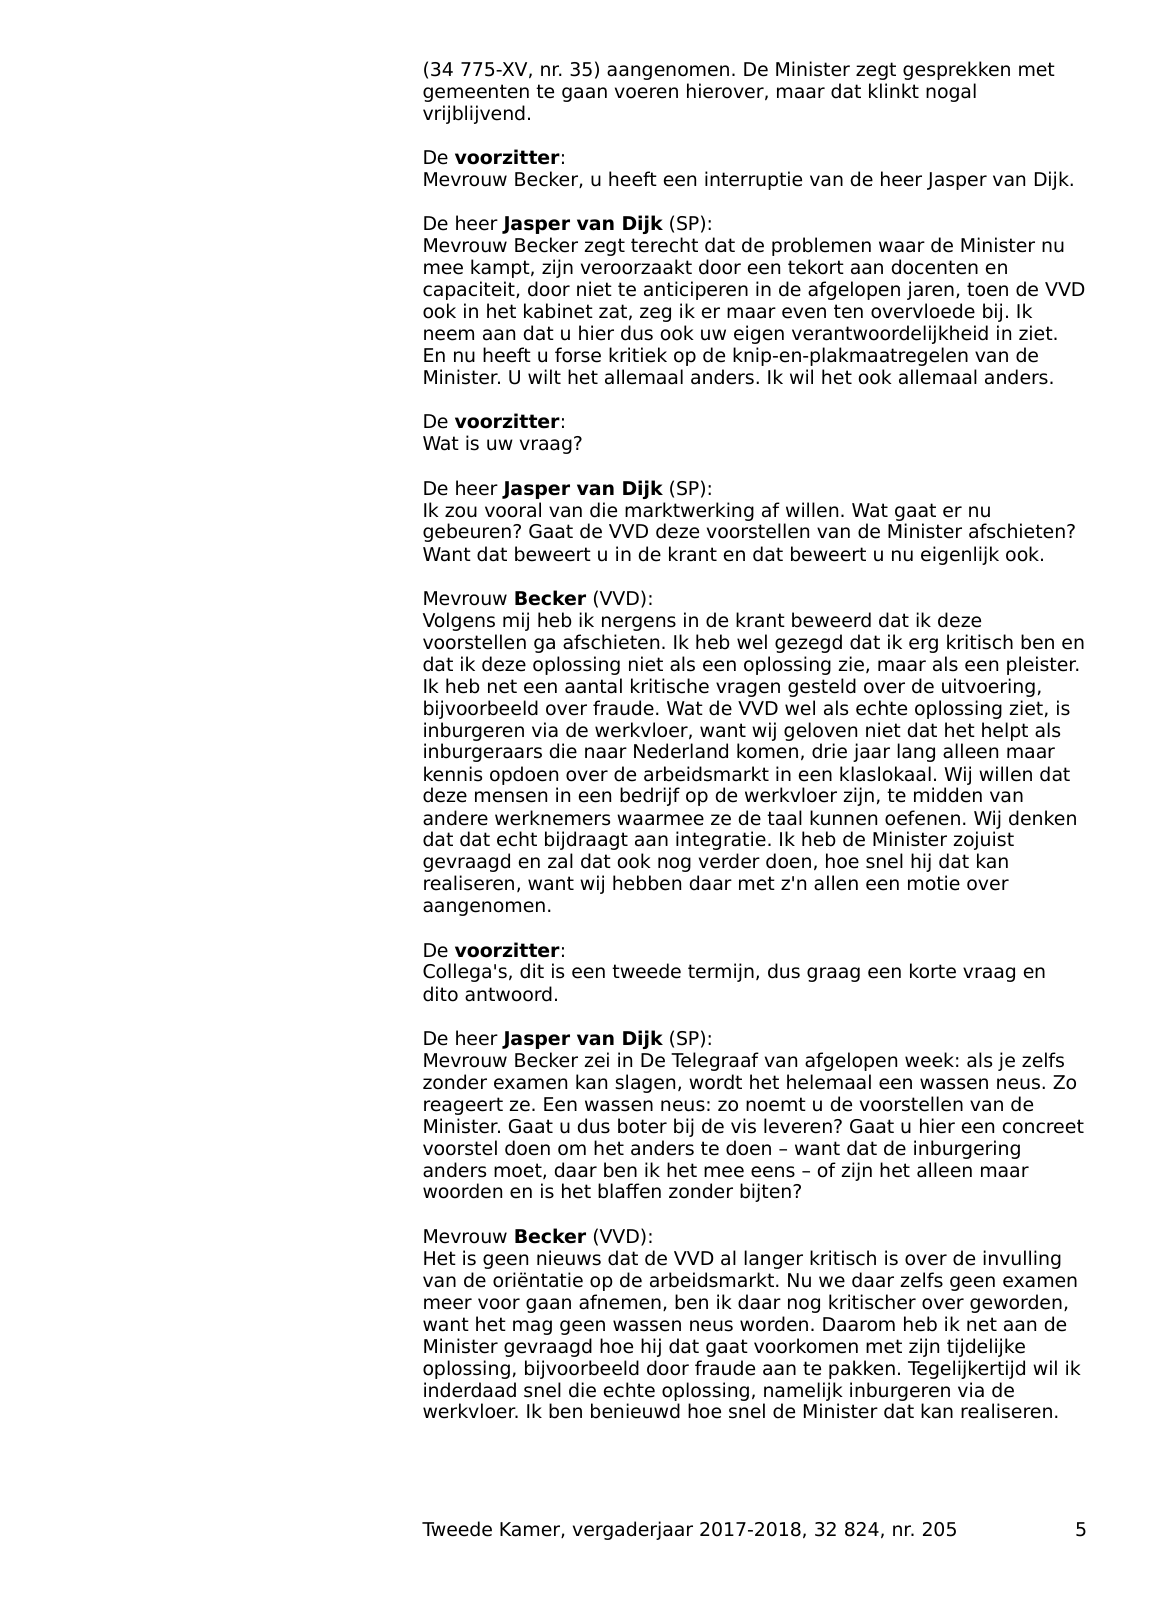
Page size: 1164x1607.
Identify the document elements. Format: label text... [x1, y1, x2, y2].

text Wat is uw vraag? [422, 433, 1087, 455]
text Volgens mij heb ik nergens in de krant beweerd dat ik deze voorstellen ga afschieten. Ik heb wel gezegd dat ik erg kritisch ben en dat ik deze oplossing niet als een oplossing zie, maar als een pleister. Ik heb net een aantal kritische vragen gesteld over de uitvoering, bijvoorbeeld over fraude. Wat de VVD wel als echte oplossing ziet, is inburgeren via de werkvloer, want wij geloven niet dat het helpt als inburgeraars die naar Nederland komen, drie jaar lang alleen maar kennis opdoen over de arbeidsmarkt in een klaslokaal. Wij willen dat deze mensen in een bedrijf op de werkvloer zijn, te midden van andere werknemers waarmee ze de taal kunnen oefenen. Wij denken dat dat echt bijdraagt aan integratie. Ik heb de Minister zojuist gevraagd en zal dat ook nog verder doen, hoe snel hij dat kan realiseren, want wij hebben daar met z'n allen een motie over aangenomen. [422, 609, 1087, 917]
text Mevrouw Becker, u heeft een interruptie van de heer Jasper van Dijk. [422, 169, 1087, 191]
text De voorzitter: [422, 147, 1087, 169]
text De voorzitter: [422, 411, 1087, 433]
text De heer Jasper van Dijk (SP): [422, 213, 1087, 235]
text Mevrouw Becker zegt terecht dat de problemen waar de Minister nu mee kampt, zijn veroorzaakt door een tekort aan docenten en capaciteit, door niet te anticiperen in de afgelopen jaren, toen de VVD ook in het kabinet zat, zeg ik er maar even ten overvloede bij. Ik neem aan dat u hier dus ook uw eigen verantwoordelijkheid in ziet. En nu heeft u forse kritiek op de knip-en-plakmaatregelen van de Minister. U wilt het allemaal anders. Ik wil het ook allemaal anders. [422, 235, 1087, 389]
text Mevrouw Becker (VVD): [422, 1226, 1087, 1248]
text Mevrouw Becker zei in De Telegraaf van afgelopen week: als je zelfs zonder examen kan slagen, wordt het helemaal een wassen neus. Zo reageert ze. Een wassen neus: zo noemt u de voorstellen van de Minister. Gaat u dus boter bij de vis leveren? Gaat u hier een concreet voorstel doen om het anders te doen – want dat de inburgering anders moet, daar ben ik het mee eens – of zijn het alleen maar woorden en is het blaffen zonder bijten? [422, 1049, 1087, 1203]
text Het is geen nieuws dat de VVD al langer kritisch is over de invulling van de oriëntatie op de arbeidsmarkt. Nu we daar zelfs geen examen meer voor gaan afnemen, ben ik daar nog kritischer over geworden, want het mag geen wassen neus worden. Daarom heb ik net aan de Minister gevraagd hoe hij dat gaat voorkomen met zijn tijdelijke oplossing, bijvoorbeeld door fraude aan te pakken. Tegelijkertijd wil ik inderdaad snel die echte oplossing, namelijk inburgeren via de werkvloer. Ik ben benieuwd hoe snel de Minister dat kan realiseren. [422, 1248, 1087, 1423]
text (34 775-XV, nr. 35) aangenomen. De Minister zegt gesprekken met gemeenten te gaan voeren hierover, maar dat klinkt nogal vrijblijvend. [422, 59, 1087, 125]
text De heer Jasper van Dijk (SP): [422, 477, 1087, 499]
text De voorzitter: [422, 939, 1087, 961]
text De heer Jasper van Dijk (SP): [422, 1028, 1087, 1049]
text Collega's, dit is een tweede termijn, dus graag een korte vraag en dito antwoord. [422, 961, 1087, 1005]
text Mevrouw Becker (VVD): [422, 588, 1087, 609]
text Ik zou vooral van die marktwerking af willen. Wat gaat er nu gebeuren? Gaat de VVD deze voorstellen van de Minister afschieten? Want dat beweert u in de krant en dat beweert u nu eigenlijk ook. [422, 499, 1087, 565]
